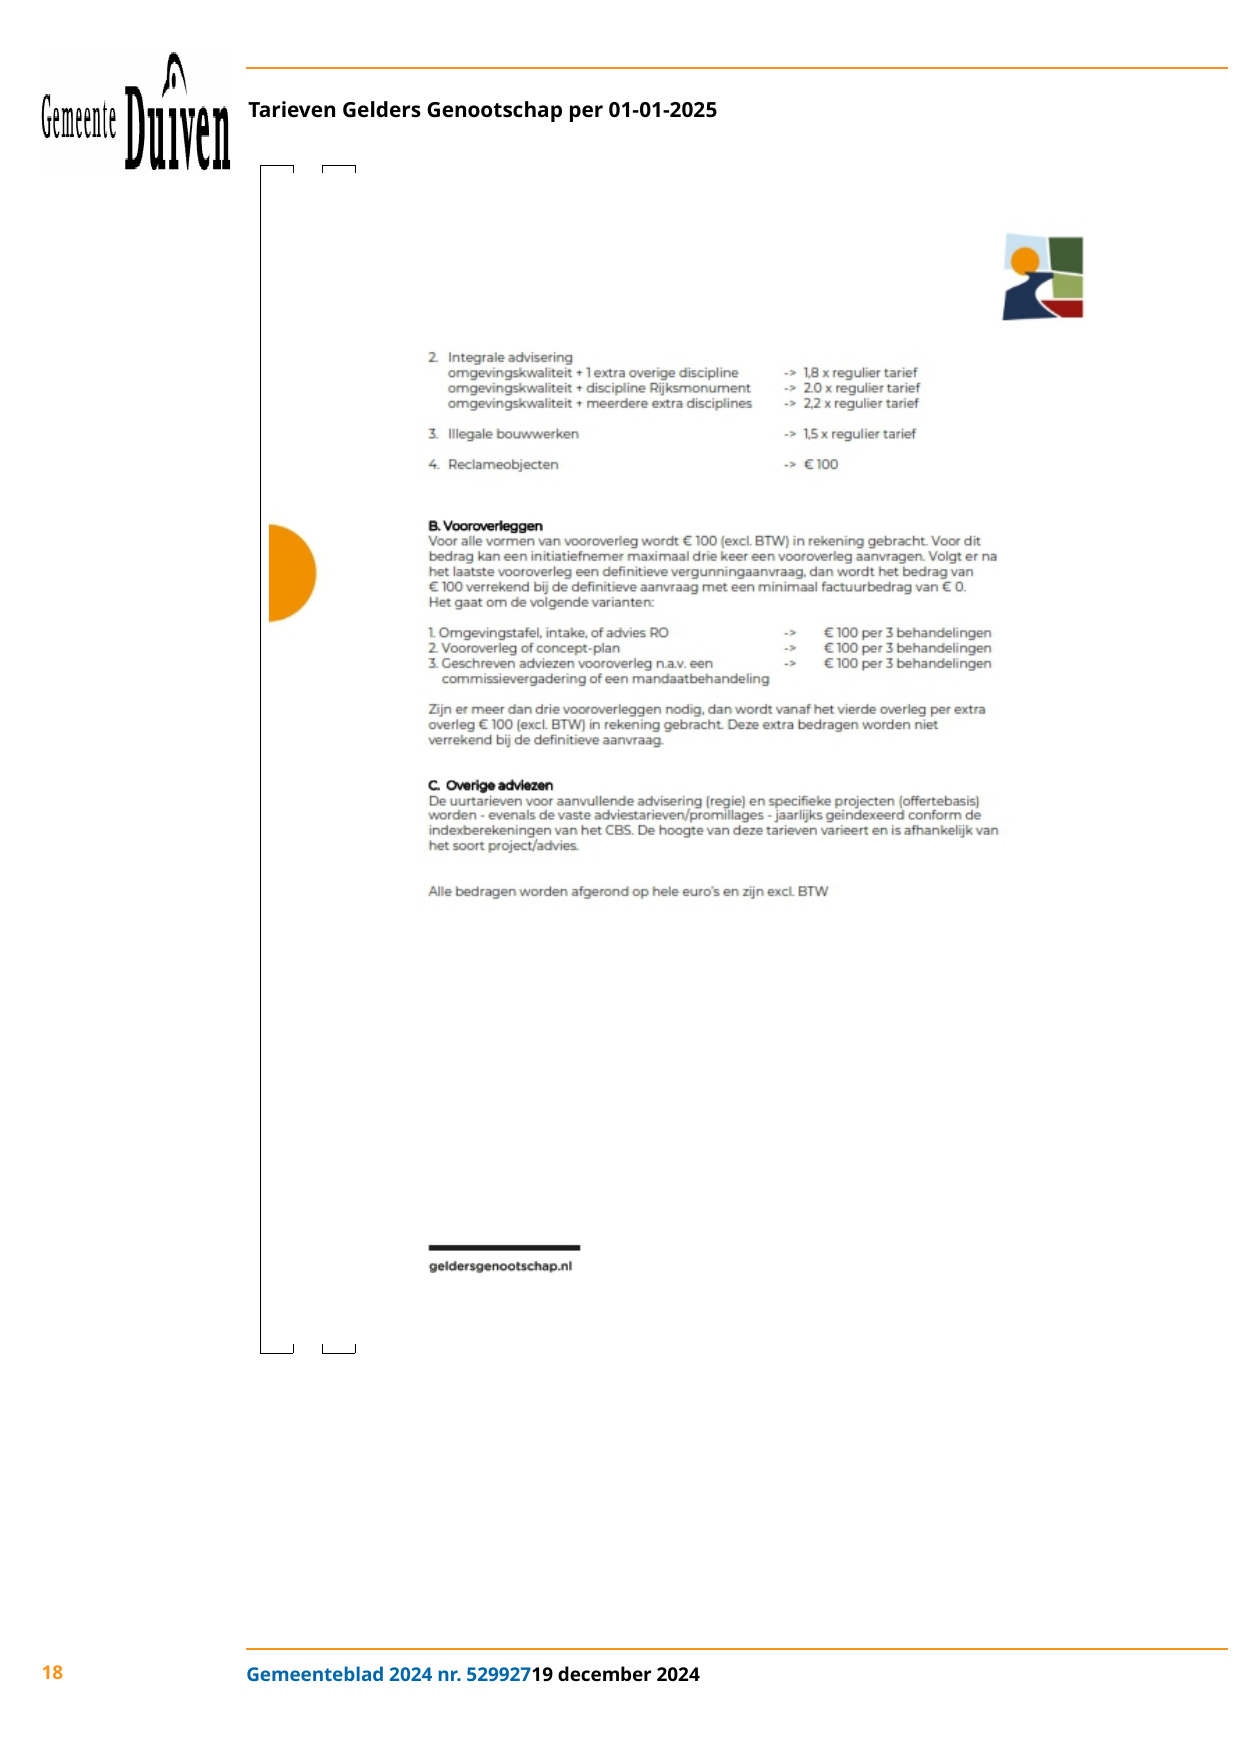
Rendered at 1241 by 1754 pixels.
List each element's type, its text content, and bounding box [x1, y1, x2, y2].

picture [41, 47, 231, 172]
text Tarieven Gelders Genootschap per 01-01-2025 [248, 95, 1152, 123]
picture [268, 173, 1158, 1344]
